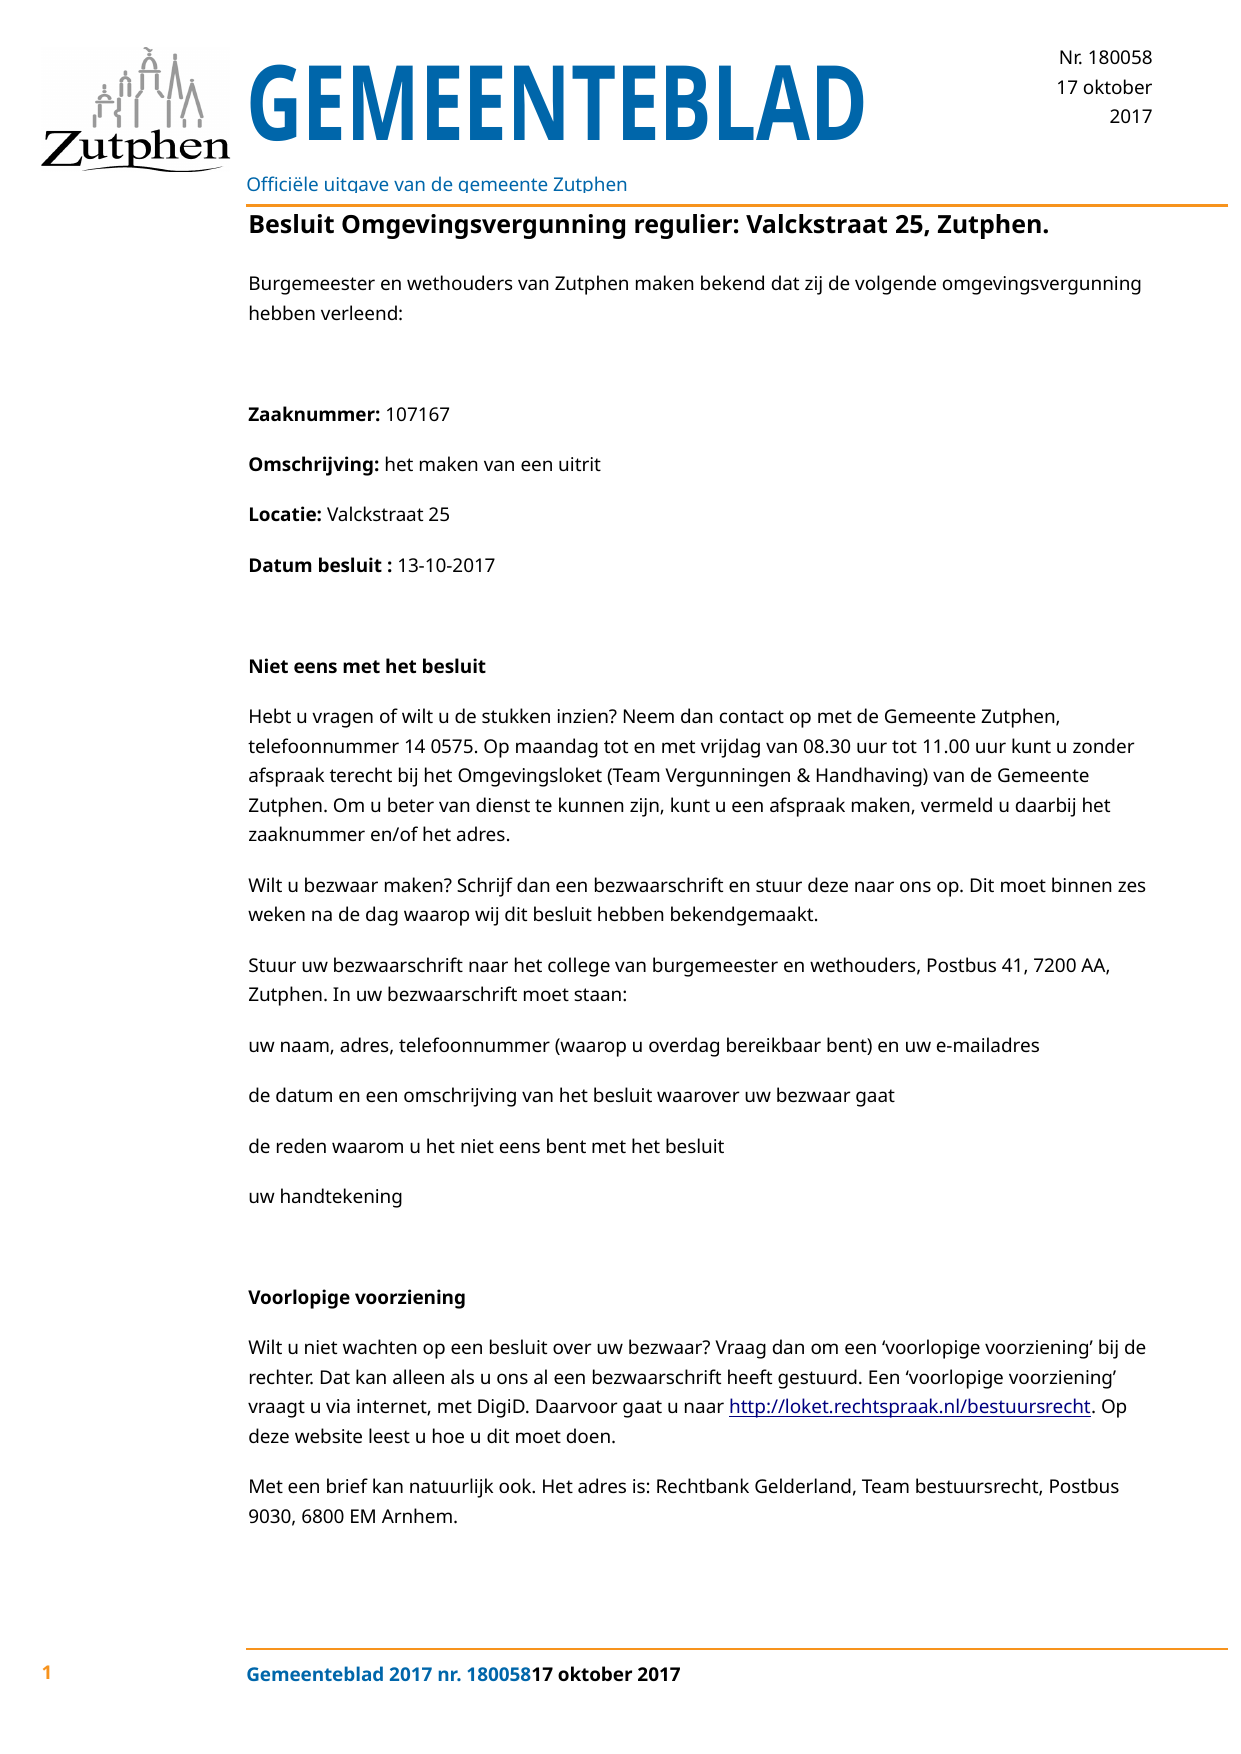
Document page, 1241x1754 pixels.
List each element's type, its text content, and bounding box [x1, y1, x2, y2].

text Voorlopige voorziening [248, 1284, 1152, 1310]
text uw naam, adres, telefoonnummer (waarop u overdag bereikbaar bent) en uw e-mailadres [248, 1032, 1152, 1058]
text Datum besluit : 13-10-2017 [248, 552, 1152, 578]
text Zaaknummer: 107167 [248, 401, 1152, 426]
text Wilt u bezwaar maken? Schrijf dan een bezwaarschrift en stuur deze naar ons op. Dit moet binnen zes weken na de dag waarop wij dit besluit hebben bekendgemaakt. [248, 872, 1152, 927]
text de datum en een omschrijving van het besluit waarover uw bezwaar gaat [248, 1082, 1152, 1108]
text Locatie: Valckstraat 25 [248, 502, 1152, 527]
picture [41, 47, 231, 172]
text Met een brief kan natuurlijk ook. Het adres is: Rechtbank Gelderland, Team bestuursrecht, Postbus 9030, 6800 EM Arnhem. [248, 1474, 1152, 1529]
text uw handtekening [248, 1183, 1152, 1209]
text Stuur uw bezwaarschrift naar het college van burgemeester en wethouders, Postbus 41, 7200 AA, Zutphen. In uw bezwaarschrift moet staan: [248, 952, 1152, 1007]
text de reden waarom u het niet eens bent met het besluit [248, 1133, 1152, 1158]
text Niet eens met het besluit [248, 653, 1152, 678]
text Burgemeester en wethouders van Zutphen maken bekend dat zij de volgende omgevingsvergunning hebben verleend: [248, 270, 1152, 326]
text Besluit Omgevingsvergunning regulier: Valckstraat 25, Zutphen. [248, 207, 1152, 241]
text Wilt u niet wachten op een besluit over uw bezwaar? Vraag dan om een ‘voorlopige voorziening’ bij de rechter. Dat kan alleen als u ons al een bezwaarschrift heeft gestuurd. Een ‘voorlopige voorziening’ vraagt u via internet, met DigiD. Daarvoor gaat u naar http://loket.rechtspraak.nl/bestuursrecht. Op deze website leest u hoe u dit moet doen. [248, 1334, 1152, 1449]
text Omschrijving: het maken van een uitrit [248, 451, 1152, 477]
text Hebt u vragen of wilt u de stukken inzien? Neem dan contact op met de Gemeente Zutphen, telefoonnummer 14 0575. Op maandag tot en met vrijdag van 08.30 uur tot 11.00 uur kunt u zonder afspraak terecht bij het Omgevingsloket (Team Vergunningen & Handhaving) van de Gemeente Zutphen. Om u beter van dienst te kunnen zijn, kunt u een afspraak maken, vermeld u daarbij het zaaknummer en/of het adres. [248, 703, 1152, 847]
